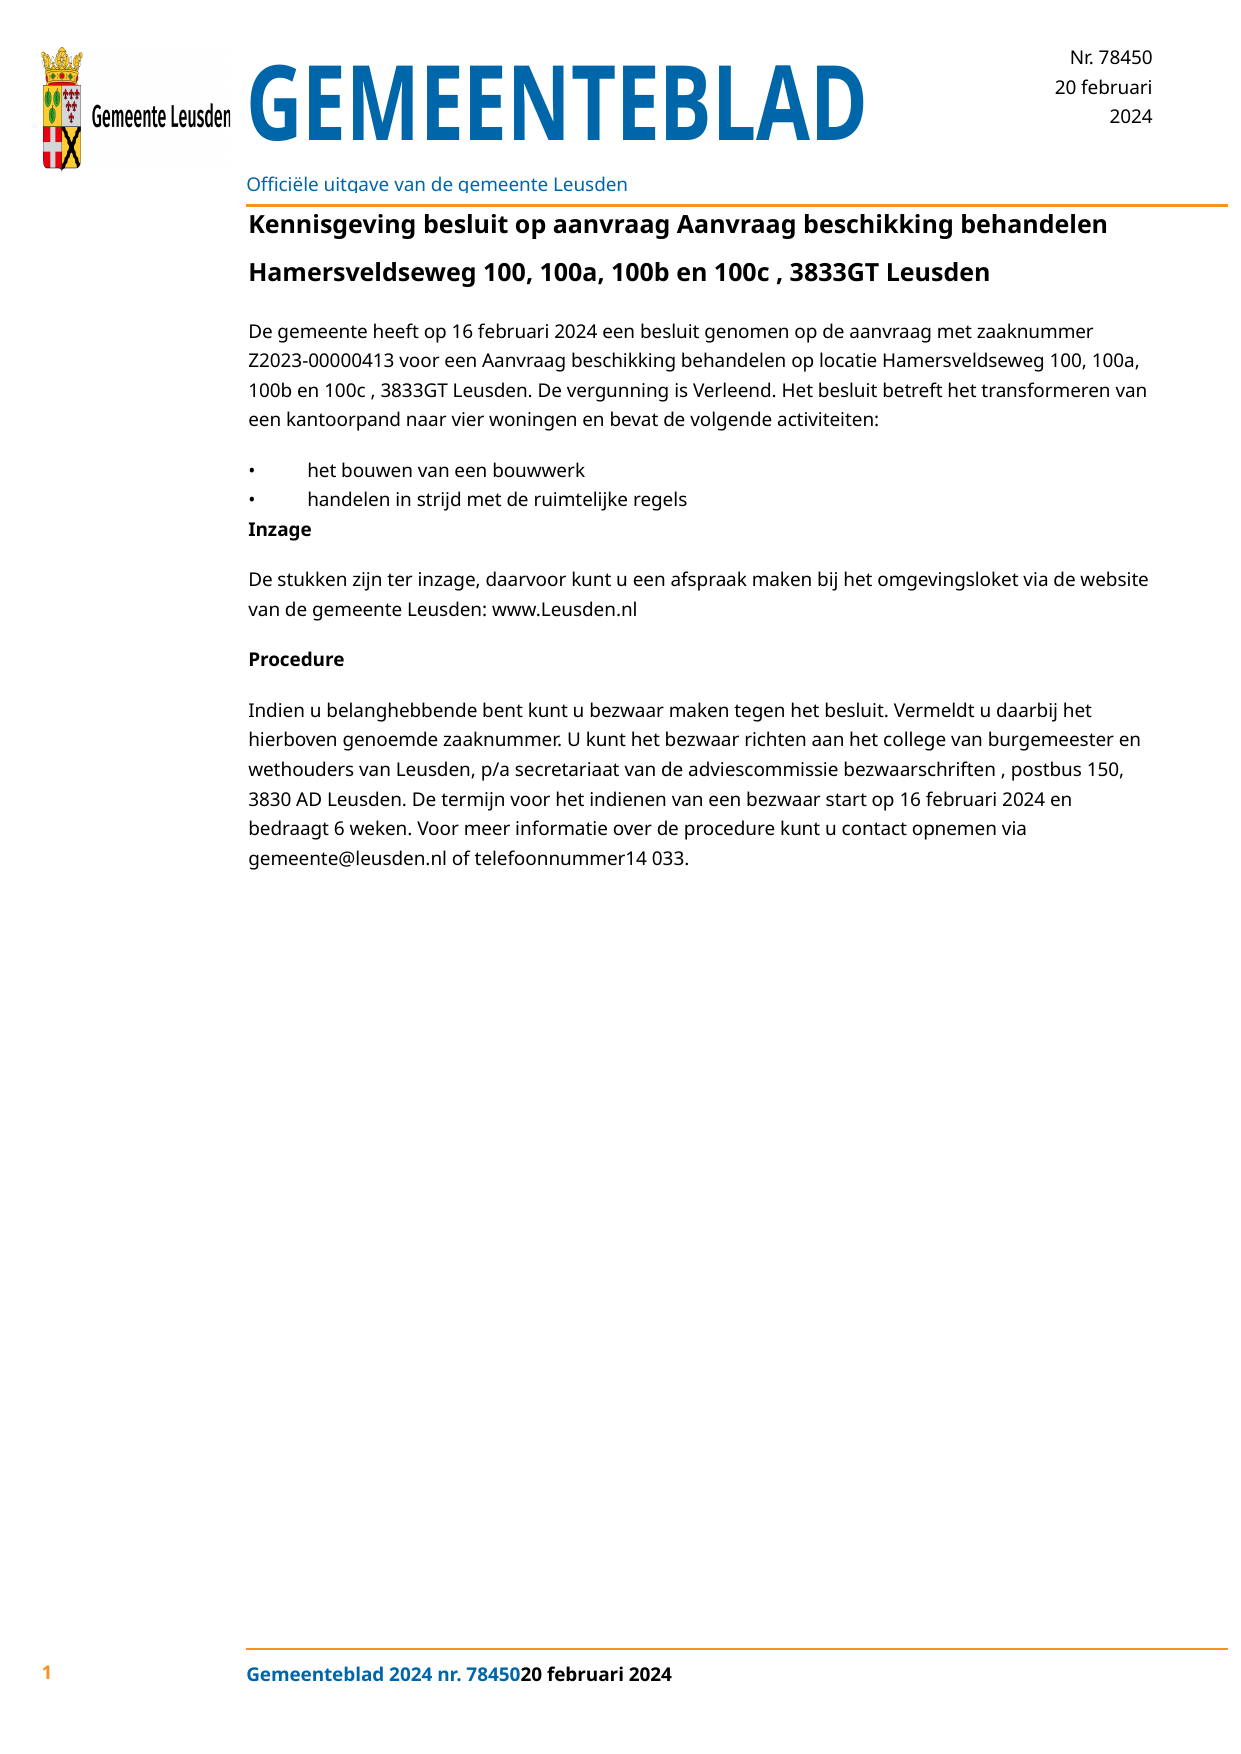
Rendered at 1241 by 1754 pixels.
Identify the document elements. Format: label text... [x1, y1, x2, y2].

text De stukken zijn ter inzage, daarvoor kunt u een afspraak maken bij het omgevingsloket via de website van de gemeente Leusden: www.Leusden.nl [248, 567, 1152, 622]
text Indien u belanghebbende bent kunt u bezwaar maken tegen het besluit. Vermeldt u daarbij het hierboven genoemde zaaknummer. U kunt het bezwaar richten aan het college van burgemeester en wethouders van Leusden, p/a secretariaat van de adviescommissie bezwaarschriften , postbus 150, 3830 AD Leusden. De termijn voor het indienen van een bezwaar start op 16 februari 2024 en bedraagt 6 weken. Voor meer informatie over de procedure kunt u contact opnemen via gemeente@leusden.nl of telefoonnummer14 033. [248, 697, 1152, 871]
list het bouwen van een bouwwerk [248, 457, 1152, 483]
text Procedure [248, 647, 1152, 672]
list handelen in strijd met de ruimtelijke regels [248, 487, 1152, 512]
picture [41, 47, 231, 172]
text Inzage [248, 516, 1152, 542]
text De gemeente heeft op 16 februari 2024 een besluit genomen op de aanvraag met zaaknummer Z2023-00000413 voor een Aanvraag beschikking behandelen op locatie Hamersveldseweg 100, 100a, 100b en 100c , 3833GT Leusden. De vergunning is Verleend. Het besluit betreft het transformeren van een kantoorpand naar vier woningen en bevat de volgende activiteiten: [248, 318, 1152, 432]
text Kennisgeving besluit op aanvraag Aanvraag beschikking behandelen Hamersveldseweg 100, 100a, 100b en 100c , 3833GT Leusden [248, 207, 1152, 288]
